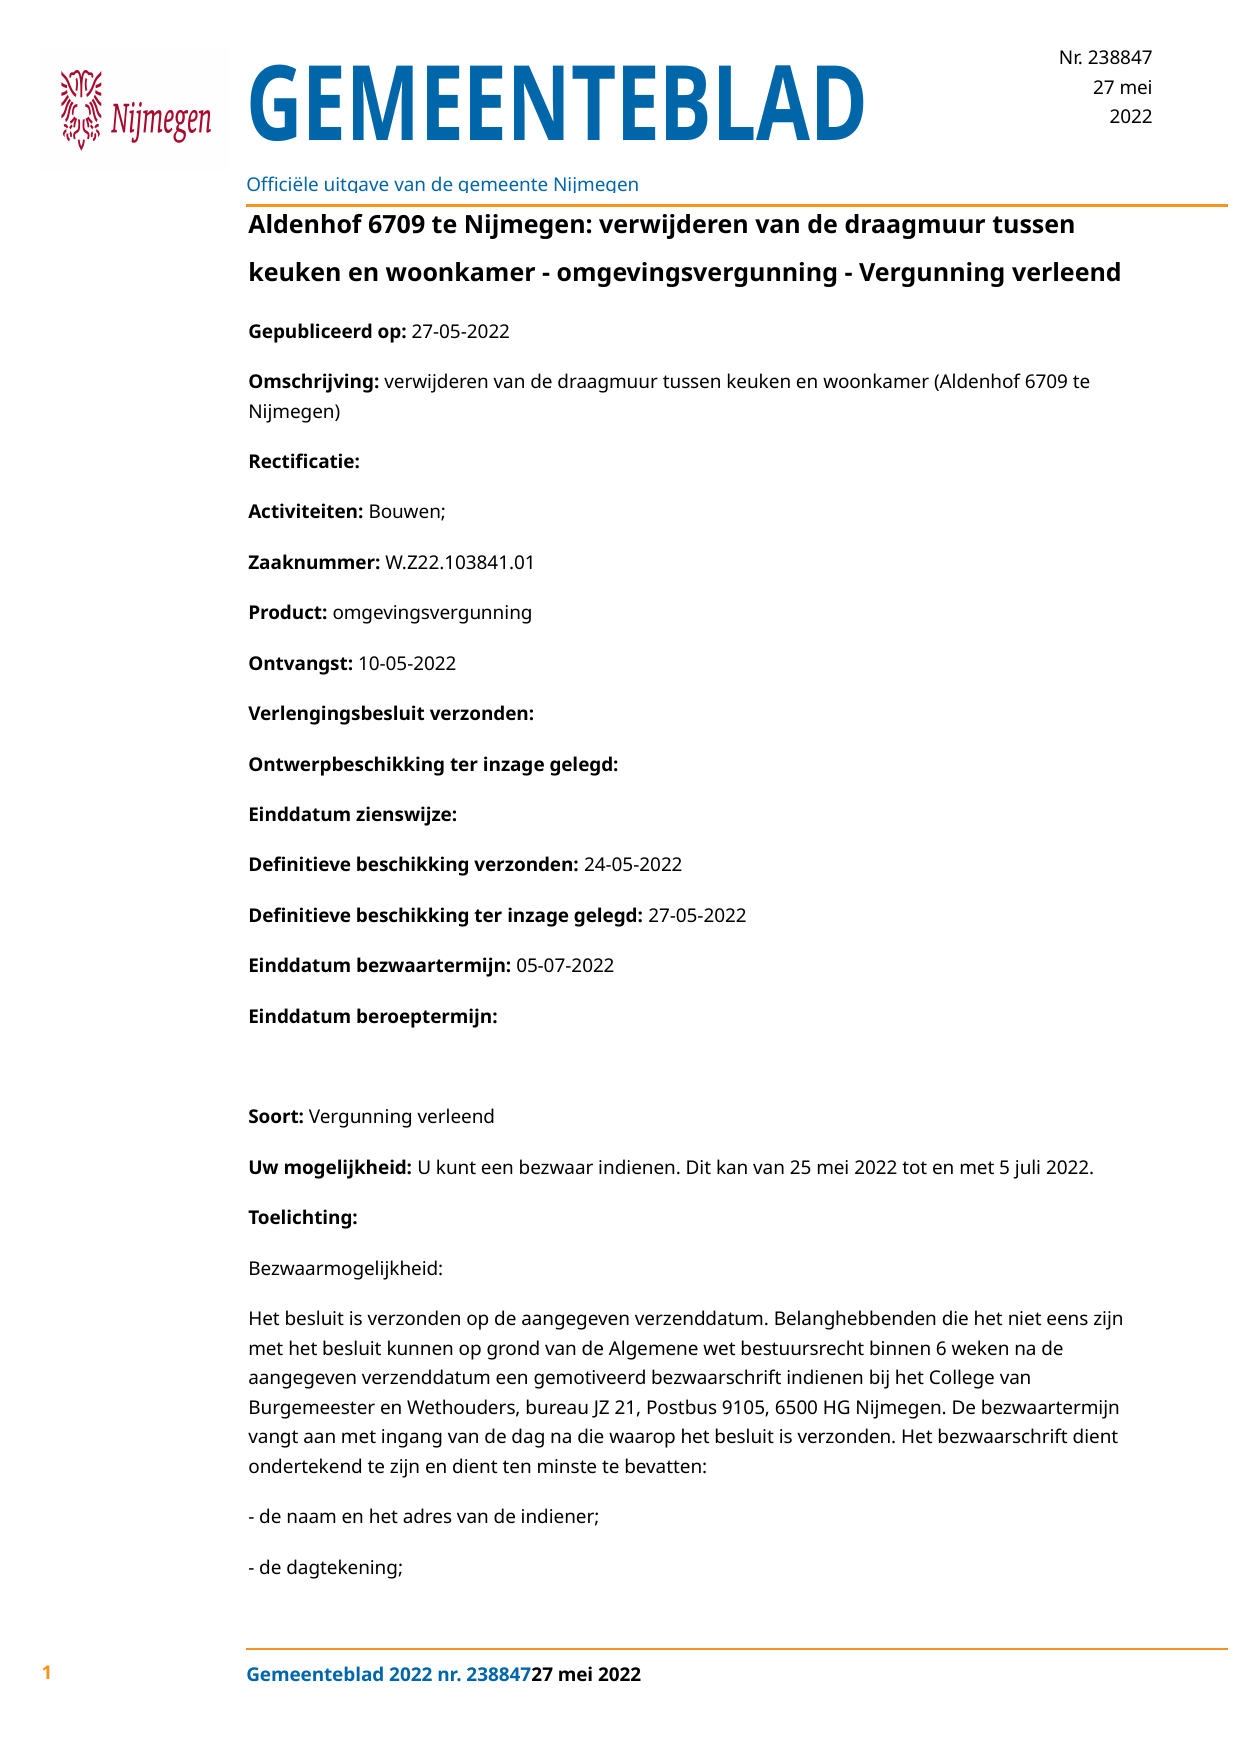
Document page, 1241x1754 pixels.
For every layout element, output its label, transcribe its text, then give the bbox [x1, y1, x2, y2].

text Soort: Vergunning verleend [248, 1104, 1152, 1129]
text Zaaknummer: W.Z22.103841.01 [248, 549, 1152, 575]
text Activiteiten: Bouwen; [248, 499, 1152, 524]
text Ontwerpbeschikking ter inzage gelegd: [248, 751, 1152, 777]
text Uw mogelijkheid: U kunt een bezwaar indienen. Dit kan van 25 mei 2022 tot en met 5 juli 2022. [248, 1154, 1152, 1180]
text Ontvangst: 10-05-2022 [248, 650, 1152, 676]
text Verlengingsbesluit verzonden: [248, 700, 1152, 726]
text Toelichting: [248, 1204, 1152, 1230]
text Einddatum zienswijze: [248, 801, 1152, 827]
text Definitieve beschikking ter inzage gelegd: 27-05-2022 [248, 902, 1152, 928]
text Einddatum beroeptermijn: [248, 1003, 1152, 1029]
text Einddatum bezwaartermijn: 05-07-2022 [248, 952, 1152, 978]
text Bezwaarmogelijkheid: [248, 1255, 1152, 1281]
text Definitieve beschikking verzonden: 24-05-2022 [248, 852, 1152, 877]
text - de dagtekening; [248, 1554, 1152, 1580]
text Het besluit is verzonden op de aangegeven verzenddatum. Belanghebbenden die het niet eens zijn met het besluit kunnen op grond van de Algemene wet bestuursrecht binnen 6 weken na de aangegeven verzenddatum een gemotiveerd bezwaarschrift indienen bij het College van Burgemeester en Wethouders, bureau JZ 21, Postbus 9105, 6500 HG Nijmegen. De bezwaartermijn vangt aan met ingang van de dag na die waarop het besluit is verzonden. Het bezwaarschrift dient ondertekend te zijn en dient ten minste te bevatten: [248, 1305, 1152, 1479]
text Gepubliceerd op: 27-05-2022 [248, 318, 1152, 344]
picture [41, 47, 231, 172]
text Product: omgevingsvergunning [248, 599, 1152, 625]
text Aldenhof 6709 te Nijmegen: verwijderen van de draagmuur tussen keuken en woonkamer - omgevingsvergunning - Vergunning verleend [248, 207, 1152, 288]
text Rectificatie: [248, 448, 1152, 474]
text Omschrijving: verwijderen van de draagmuur tussen keuken en woonkamer (Aldenhof 6709 te Nijmegen) [248, 368, 1152, 424]
text - de naam en het adres van de indiener; [248, 1504, 1152, 1529]
